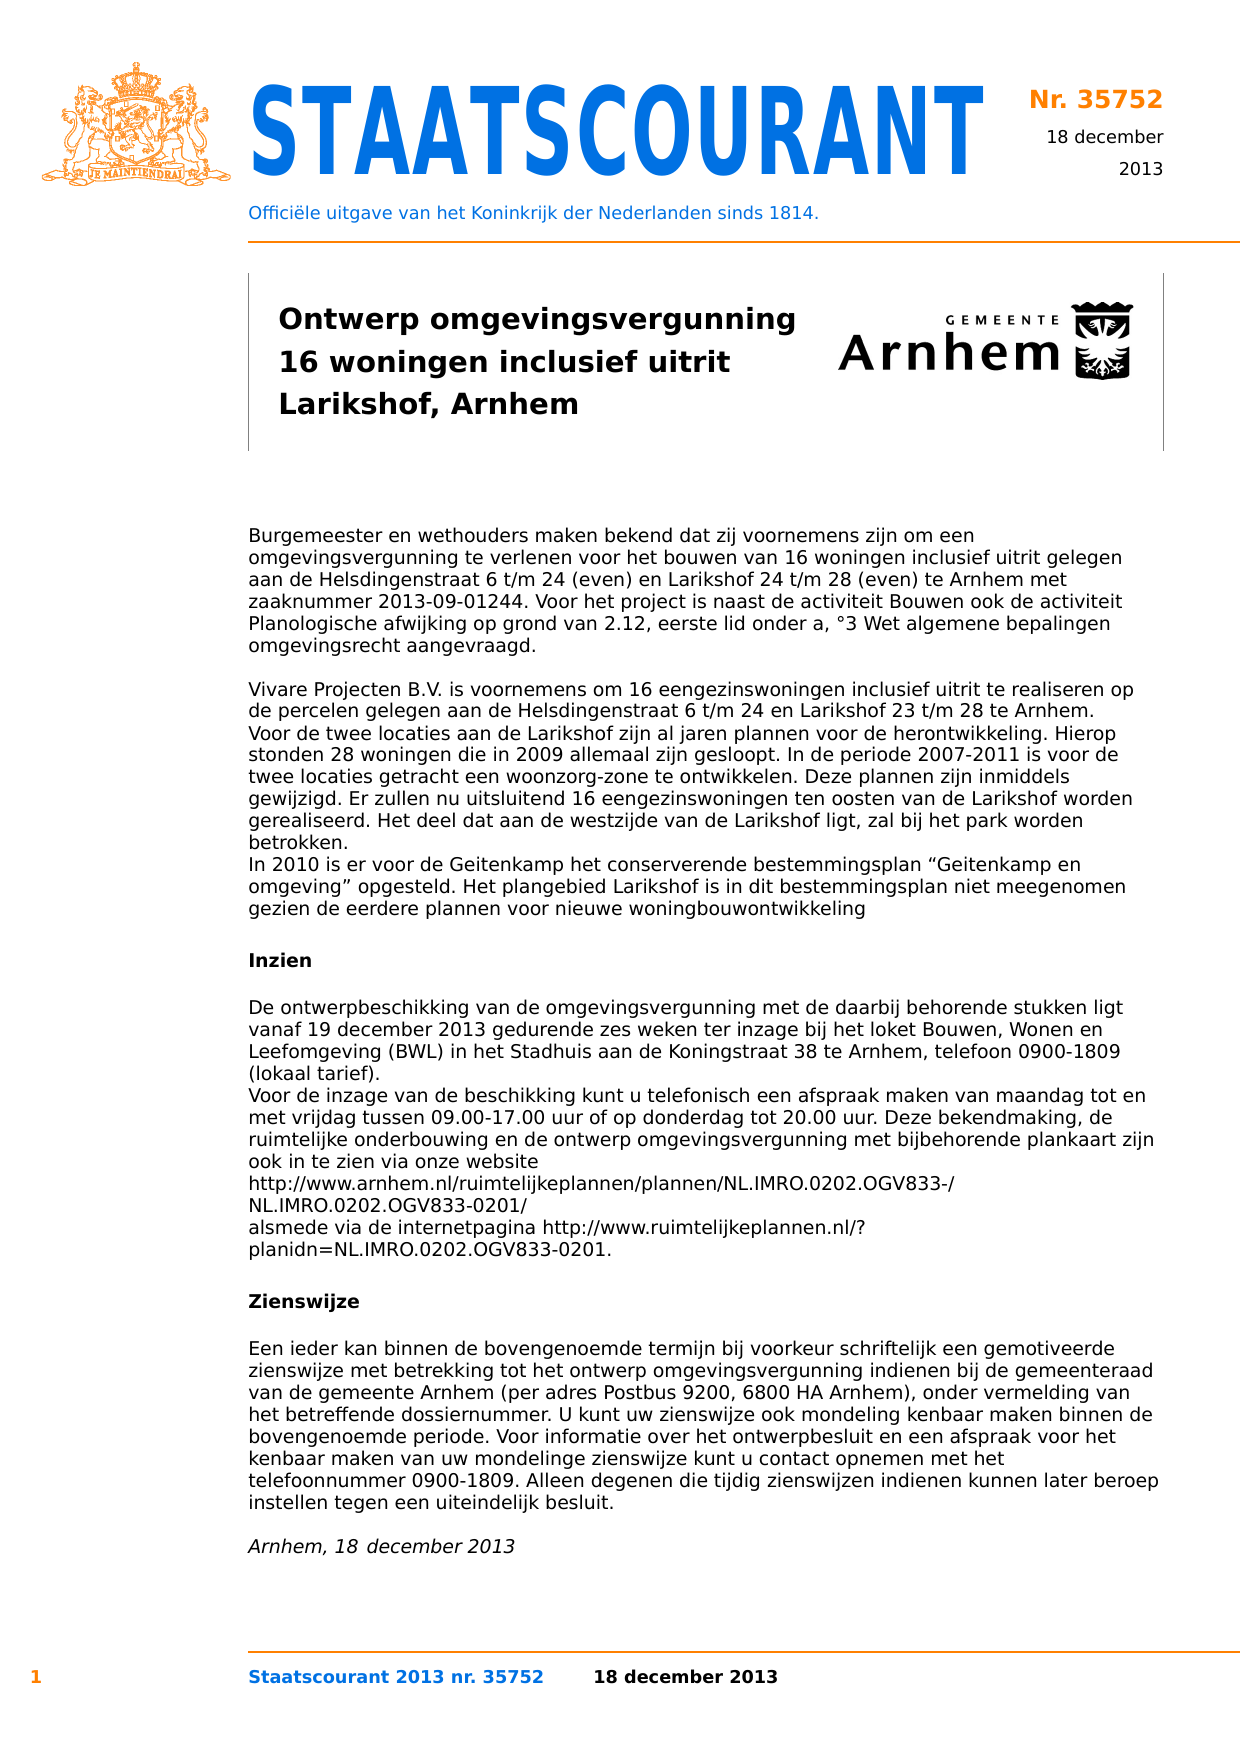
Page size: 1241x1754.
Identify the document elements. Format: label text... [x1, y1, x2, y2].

text Vivare Projecten B.V. is voornemens om 16 eengezinswoningen inclusief uitrit te realiseren op de percelen gelegen aan de Helsdingenstraat 6 t/m 24 en Larikshof 23 t/m 28 te Arnhem. [248, 678, 1163, 722]
text Burgemeester en wethouders maken bekend dat zij voornemens zijn om een omgevingsvergunning te verlenen voor het bouwen van 16 woningen inclusief uitrit gelegen aan de Helsdingenstraat 6 t/m 24 (even) en Larikshof 24 t/m 28 (even) te Arnhem met zaaknummer 2013-09-01244. Voor het project is naast de activiteit Bouwen ook de activiteit Planologische afwijking op grond van 2.12, eerste lid onder a, °3 Wet algemene bepalingen omgevingsrecht aangevraagd. [248, 525, 1163, 657]
picture [838, 302, 1134, 380]
table_cell Officiële uitgave van het Koninkrijk der Nederlanden sinds 1814. [248, 203, 1240, 241]
table_header Nr. 35752 [998, 62, 1240, 121]
text Voor de twee locaties aan de Larikshof zijn al jaren plannen voor de herontwikkeling. Hierop stonden 28 woningen die in 2009 allemaal zijn gesloopt. In de periode 2007-2011 is voor de twee locaties getracht een woonzorg-zone te ontwikkelen. Deze plannen zijn inmiddels gewijzigd. Er zullen nu uitsluitend 16 eengezinswoningen ten oosten van de Larikshof worden gerealiseerd. Het deel dat aan de westzijde van de Larikshof ligt, zal bij het park worden betrokken. [248, 722, 1163, 854]
table_cell 18 december [998, 121, 1240, 153]
text De ontwerpbeschikking van de omgevingsvergunning met de daarbij behorende stukken ligt vanaf 19 december 2013 gedurende zes weken ter inzage bij het loket Bouwen, Wonen en Leefomgeving (BWL) in het Stadhuis aan de Koningstraat 38 te Arnhem, telefoon 0900-1809 (lokaal tarief). [248, 997, 1163, 1085]
table_header [25, 62, 248, 241]
text Een ieder kan binnen de bovengenoemde termijn bij voorkeur schriftelijk een gemotiveerde zienswijze met betrekking tot het ontwerp omgevingsvergunning indienen bij de gemeenteraad van de gemeente Arnhem (per adres Postbus 9200, 6800 HA Arnhem), onder vermelding van het betreffende dossiernummer. U kunt uw zienswijze ook mondeling kenbaar maken binnen de bovengenoemde periode. Voor informatie over het ontwerpbesluit en een afspraak voor het kenbaar maken van uw mondelinge zienswijze kunt u contact opnemen met het telefoonnummer 0900-1809. Alleen degenen die tijdig zienswijzen indienen kunnen later beroep instellen tegen een uiteindelijk besluit. [248, 1338, 1163, 1514]
text alsmede via de internetpagina http://www.ruimtelijkeplannen.nl/?planidn=NL.IMRO.0202.OGV833-0201. [248, 1217, 1163, 1261]
picture [41, 62, 231, 186]
text Arnhem, 18 december 2013 [248, 1536, 1163, 1558]
table_header STAATSCOURANT [248, 62, 998, 203]
subtitle Zienswijze [248, 1291, 1163, 1313]
subtitle Inzien [248, 950, 1163, 972]
text In 2010 is er voor de Geitenkamp het conserverende bestemmingsplan “Geitenkamp en omgeving” opgesteld. Het plangebied Larikshof is in dit bestemmingsplan niet meegenomen gezien de eerdere plannen voor nieuwe woningbouwontwikkeling [248, 854, 1163, 920]
subtitle Ontwerp omgevingsvergunning 16 woningen inclusief uitrit Larikshof, Arnhem [249, 273, 1163, 451]
text Voor de inzage van de beschikking kunt u telefonisch een afspraak maken van maandag tot en met vrijdag tussen 09.00-17.00 uur of op donderdag tot 20.00 uur. Deze bekendmaking, de ruimtelijke onderbouwing en de ontwerp omgevingsvergunning met bijbehorende plankaart zijn ook in te zien via onze website http://www.arnhem.nl/ruimtelijkeplannen/plannen/NL.IMRO.0202.OGV833-/NL.IMRO.0202.OGV833-0201/ [248, 1085, 1163, 1217]
table_cell 2013 [998, 153, 1240, 203]
